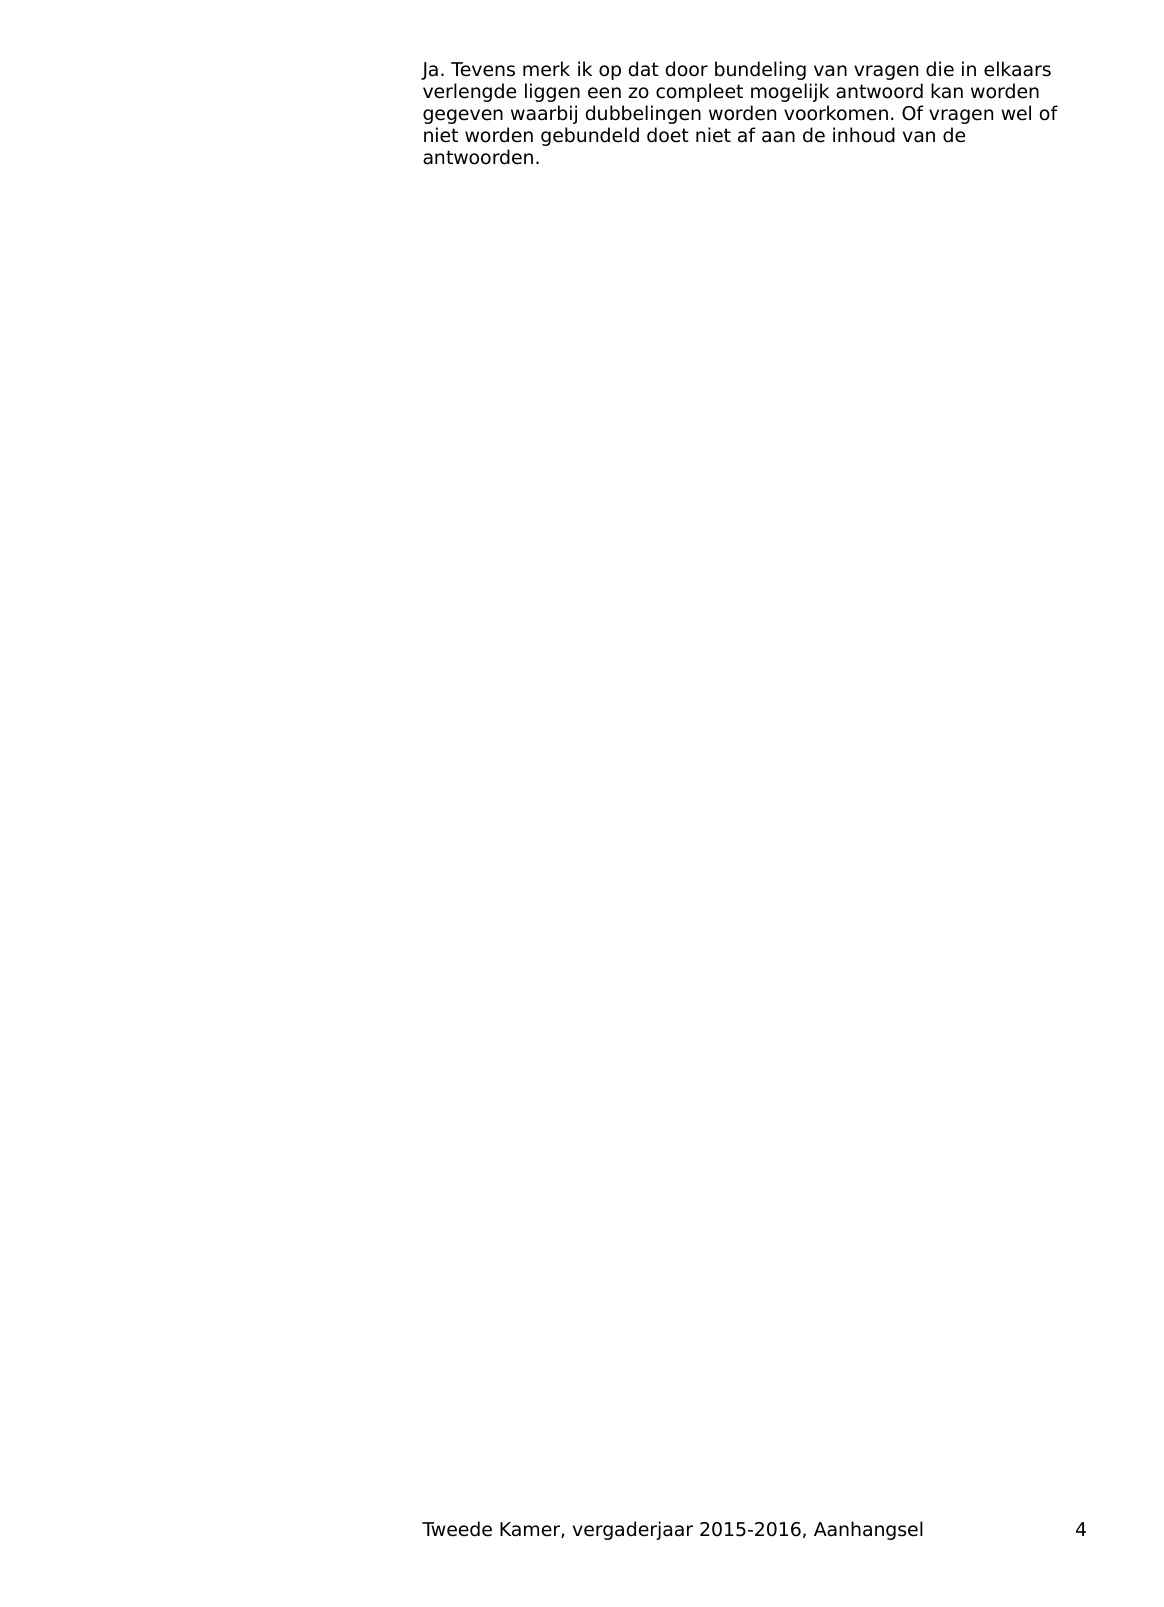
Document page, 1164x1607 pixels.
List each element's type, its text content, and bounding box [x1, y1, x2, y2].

text Ja. Tevens merk ik op dat door bundeling van vragen die in elkaars verlengde liggen een zo compleet mogelijk antwoord kan worden gegeven waarbij dubbelingen worden voorkomen. Of vragen wel of niet worden gebundeld doet niet af aan de inhoud van de antwoorden. [422, 59, 1087, 169]
